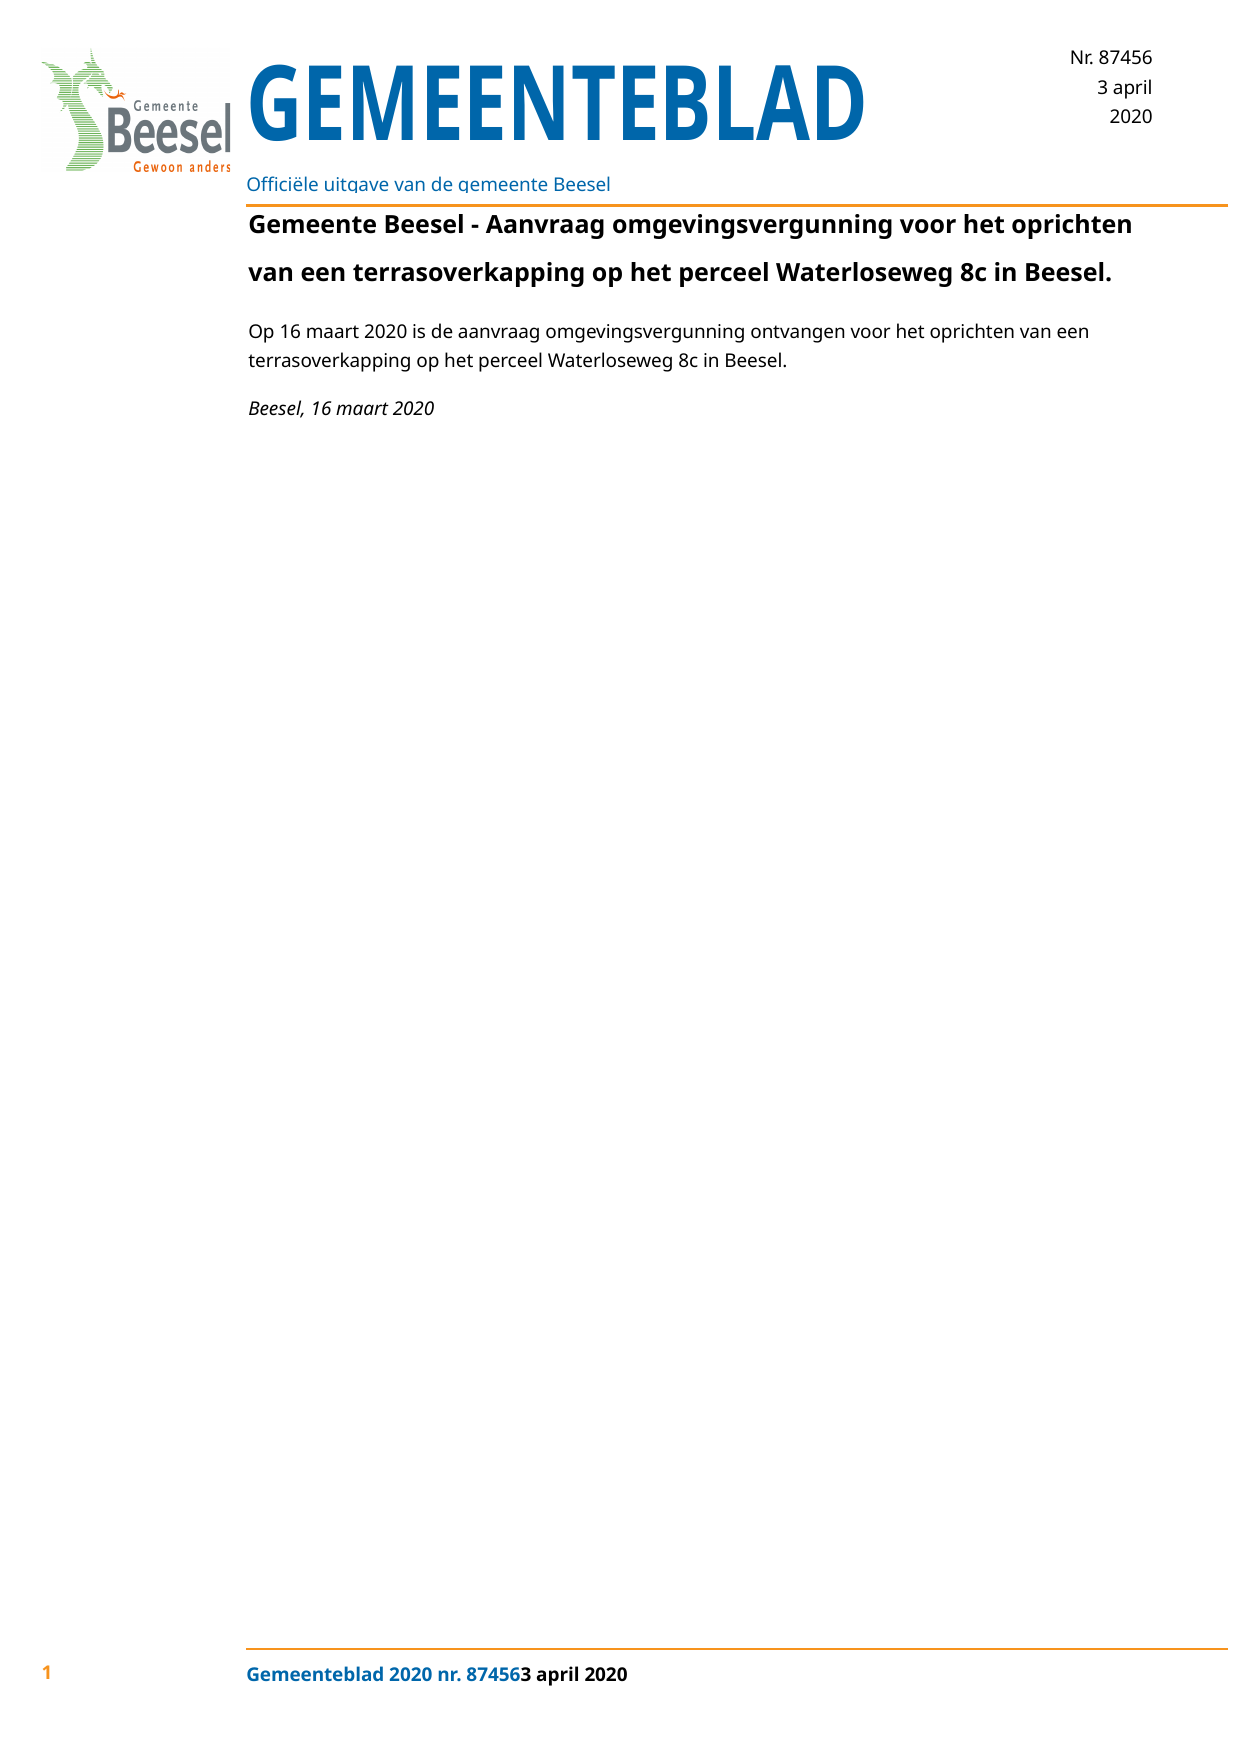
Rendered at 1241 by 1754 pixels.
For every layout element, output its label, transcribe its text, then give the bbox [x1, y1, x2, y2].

text Beesel, 16 maart 2020 [248, 395, 1152, 421]
text Op 16 maart 2020 is de aanvraag omgevingsvergunning ontvangen voor het oprichten van een terrasoverkapping op het perceel Waterloseweg 8c in Beesel. [248, 318, 1152, 373]
text Gemeente Beesel - Aanvraag omgevingsvergunning voor het oprichten van een terrasoverkapping op het perceel Waterloseweg 8c in Beesel. [248, 207, 1152, 288]
picture [41, 47, 231, 172]
